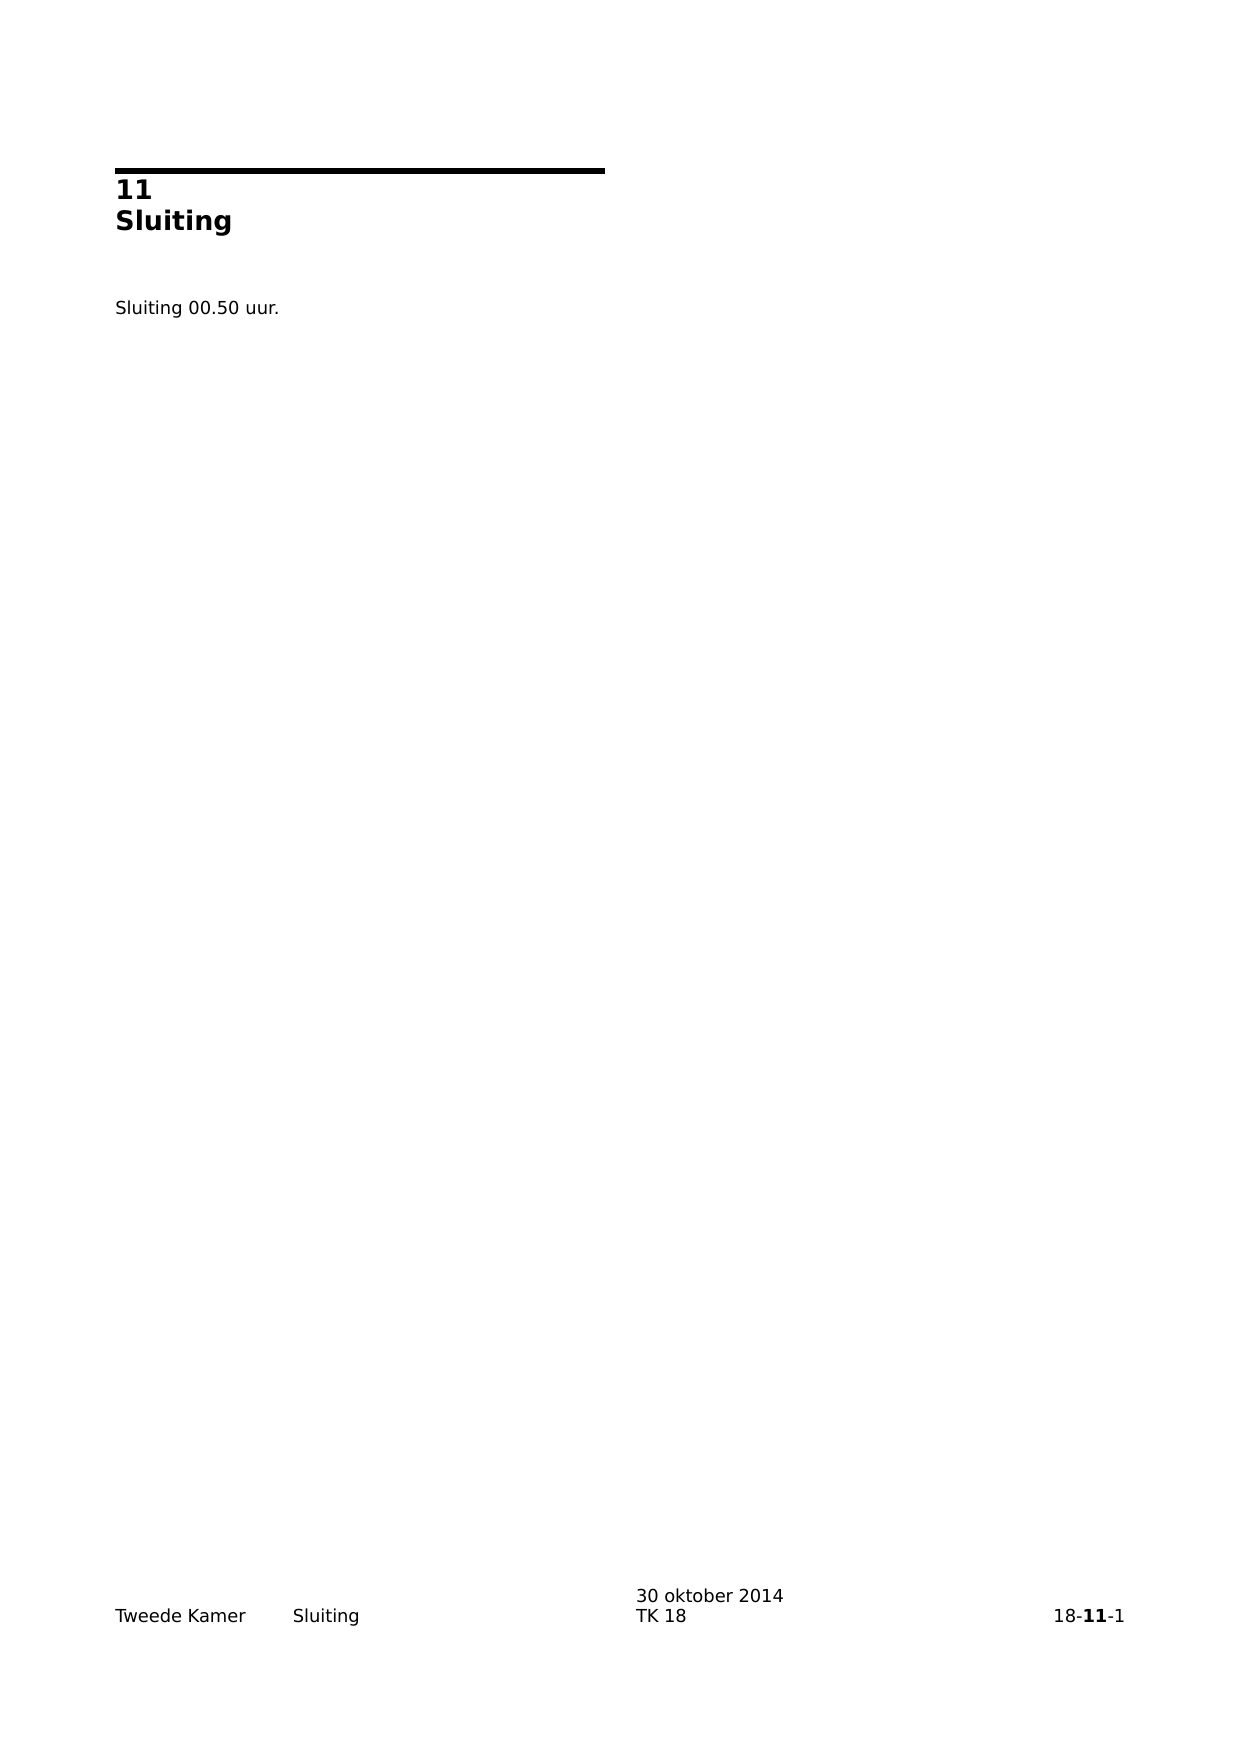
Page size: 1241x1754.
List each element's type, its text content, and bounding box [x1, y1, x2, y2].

title 11 Sluiting [115, 174, 605, 237]
text Sluiting 00.50 uur. [115, 298, 605, 318]
